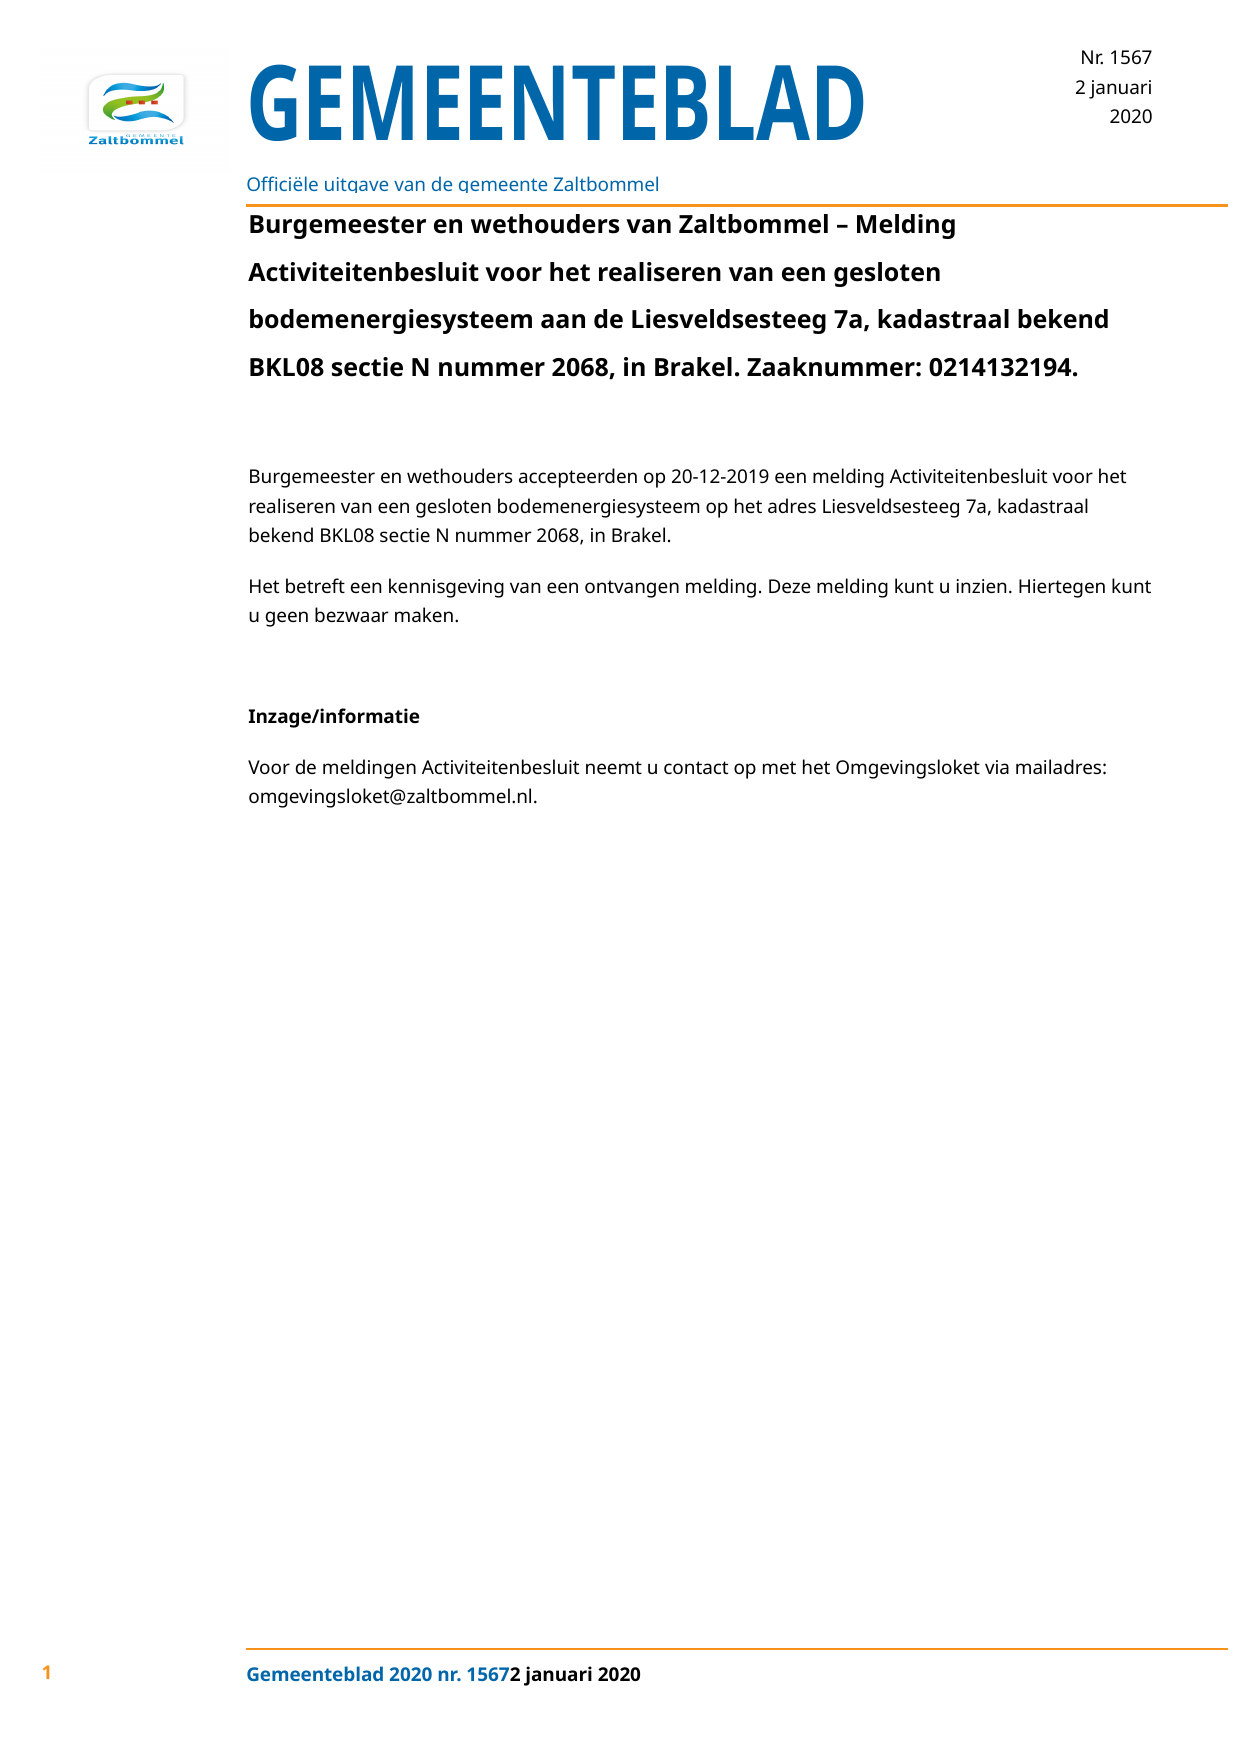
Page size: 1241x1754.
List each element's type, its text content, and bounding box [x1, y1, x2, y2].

text Inzage/informatie [248, 703, 1152, 729]
text Burgemeester en wethouders van Zaltbommel – Melding Activiteitenbesluit voor het realiseren van een gesloten bodemenergiesysteem aan de Liesveldsesteeg 7a, kadastraal bekend BKL08 sectie N nummer 2068, in Brakel. Zaaknummer: 0214132194. [248, 207, 1152, 384]
text Burgemeester en wethouders accepteerden op 20-12-2019 een melding Activiteitenbesluit voor het realiseren van een gesloten bodemenergiesysteem op het adres Liesveldsesteeg 7a, kadastraal bekend BKL08 sectie N nummer 2068, in Brakel. [248, 463, 1152, 548]
text Voor de meldingen Activiteitenbesluit neemt u contact op met het Omgevingsloket via mailadres: omgevingsloket@zaltbommel.nl. [248, 754, 1152, 809]
text Het betreft een kennisgeving van een ontvangen melding. Deze melding kunt u inzien. Hiertegen kunt u geen bezwaar maken. [248, 573, 1152, 628]
picture [41, 47, 231, 172]
